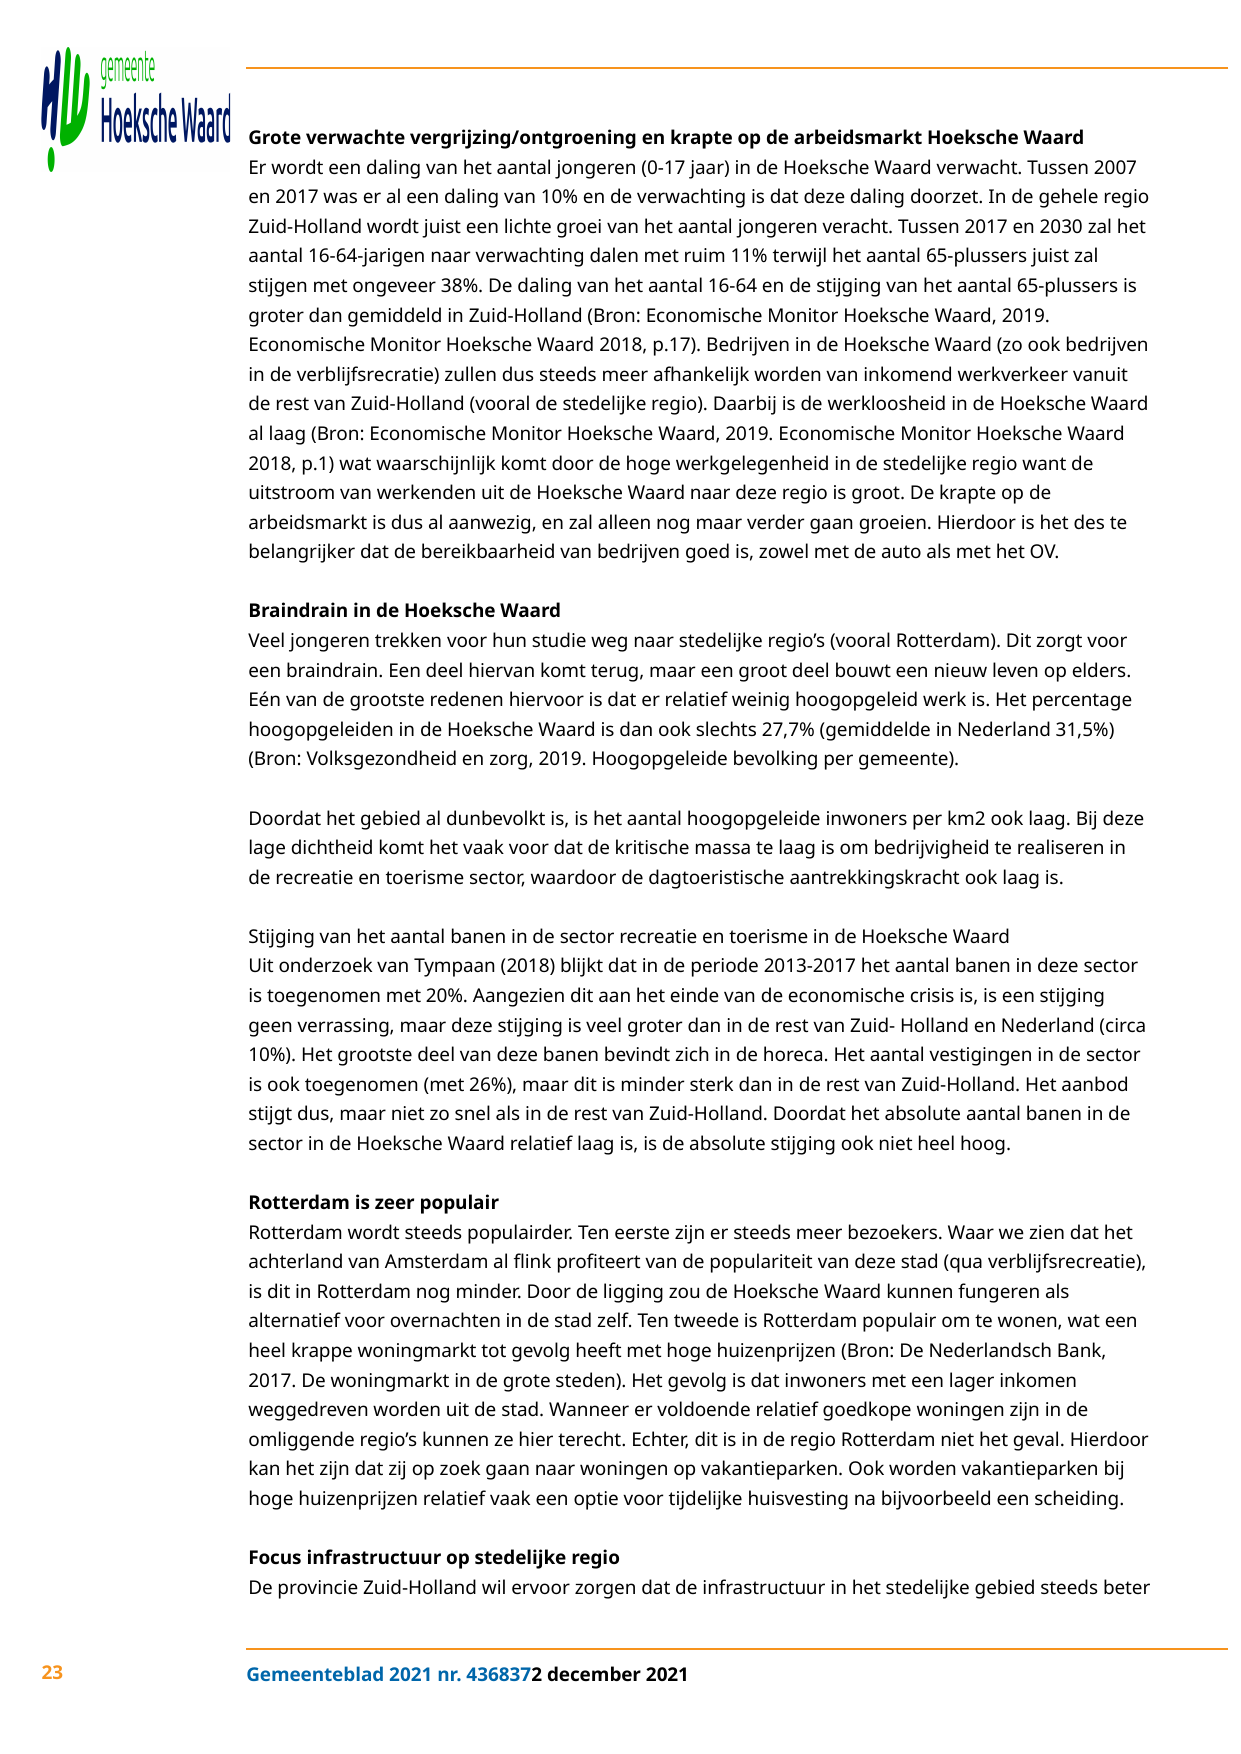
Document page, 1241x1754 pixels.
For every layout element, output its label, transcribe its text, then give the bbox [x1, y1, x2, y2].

text Uit onderzoek van Tympaan (2018) blijkt dat in de periode 2013-2017 het aantal banen in deze sector is toegenomen met 20%. Aangezien dit aan het einde van de economische crisis is, is een stijging geen verrassing, maar deze stijging is veel groter dan in de rest van Zuid- Holland en Nederland (circa 10%). Het grootste deel van deze banen bevindt zich in de horeca. Het aantal vestigingen in de sector is ook toegenomen (met 26%), maar dit is minder sterk dan in de rest van Zuid-Holland. Het aanbod stijgt dus, maar niet zo snel als in de rest van Zuid-Holland. Doordat het absolute aantal banen in de sector in de Hoeksche Waard relatief laag is, is de absolute stijging ook niet heel hoog. [248, 953, 1152, 1156]
text Focus infrastructuur op stedelijke regio [248, 1544, 1152, 1570]
text Stijging van het aantal banen in de sector recreatie en toerisme in de Hoeksche Waard [248, 923, 1152, 949]
text Braindrain in de Hoeksche Waard [248, 598, 1152, 623]
text De provincie Zuid-Holland wil ervoor zorgen dat de infrastructuur in het stedelijke gebied steeds beter [248, 1574, 1152, 1600]
text Rotterdam wordt steeds populairder. Ten eerste zijn er steeds meer bezoekers. Waar we zien dat het achterland van Amsterdam al flink profiteert van de populariteit van deze stad (qua verblijfsrecreatie), is dit in Rotterdam nog minder. Door de ligging zou de Hoeksche Waard kunnen fungeren als alternatief voor overnachten in de stad zelf. Ten tweede is Rotterdam populair om te wonen, wat een heel krappe woningmarkt tot gevolg heeft met hoge huizenprijzen (Bron: De Nederlandsch Bank, 2017. De woningmarkt in de grote steden). Het gevolg is dat inwoners met een lager inkomen weggedreven worden uit de stad. Wanneer er voldoende relatief goedkope woningen zijn in de omliggende regio’s kunnen ze hier terecht. Echter, dit is in de regio Rotterdam niet het geval. Hierdoor kan het zijn dat zij op zoek gaan naar woningen op vakantieparken. Ook worden vakantieparken bij hoge huizenprijzen relatief vaak een optie voor tijdelijke huisvesting na bijvoorbeeld een scheiding. [248, 1219, 1152, 1511]
text Rotterdam is zeer populair [248, 1189, 1152, 1215]
text Er wordt een daling van het aantal jongeren (0-17 jaar) in de Hoeksche Waard verwacht. Tussen 2007 en 2017 was er al een daling van 10% en de verwachting is dat deze daling doorzet. In de gehele regio Zuid-Holland wordt juist een lichte groei van het aantal jongeren veracht. Tussen 2017 en 2030 zal het aantal 16-64-jarigen naar verwachting dalen met ruim 11% terwijl het aantal 65-plussers juist zal stijgen met ongeveer 38%. De daling van het aantal 16-64 en de stijging van het aantal 65-plussers is groter dan gemiddeld in Zuid-Holland (Bron: Economische Monitor Hoeksche Waard, 2019. Economische Monitor Hoeksche Waard 2018, p.17). Bedrijven in de Hoeksche Waard (zo ook bedrijven in de verblijfsrecratie) zullen dus steeds meer afhankelijk worden van inkomend werkverkeer vanuit de rest van Zuid-Holland (vooral de stedelijke regio). Daarbij is de werkloosheid in de Hoeksche Waard al laag (Bron: Economische Monitor Hoeksche Waard, 2019. Economische Monitor Hoeksche Waard 2018, p.1) wat waarschijnlijk komt door de hoge werkgelegenheid in de stedelijke regio want de uitstroom van werkenden uit de Hoeksche Waard naar deze regio is groot. De krapte op de arbeidsmarkt is dus al aanwezig, en zal alleen nog maar verder gaan groeien. Hierdoor is het des te belangrijker dat de bereikbaarheid van bedrijven goed is, zowel met de auto als met het OV. [248, 154, 1152, 564]
text Doordat het gebied al dunbevolkt is, is het aantal hoogopgeleide inwoners per km2 ook laag. Bij deze lage dichtheid komt het vaak voor dat de kritische massa te laag is om bedrijvigheid te realiseren in de recreatie en toerisme sector, waardoor de dagtoeristische aantrekkingskracht ook laag is. [248, 805, 1152, 890]
text Veel jongeren trekken voor hun studie weg naar stedelijke regio’s (vooral Rotterdam). Dit zorgt voor een braindrain. Een deel hiervan komt terug, maar een groot deel bouwt een nieuw leven op elders. Eén van de grootste redenen hiervoor is dat er relatief weinig hoogopgeleid werk is. Het percentage hoogopgeleiden in de Hoeksche Waard is dan ook slechts 27,7% (gemiddelde in Nederland 31,5%) (Bron: Volksgezondheid en zorg, 2019. Hoogopgeleide bevolking per gemeente). [248, 627, 1152, 771]
picture [41, 47, 231, 172]
text Grote verwachte vergrijzing/ontgroening en krapte op de arbeidsmarkt Hoeksche Waard [248, 124, 1152, 150]
